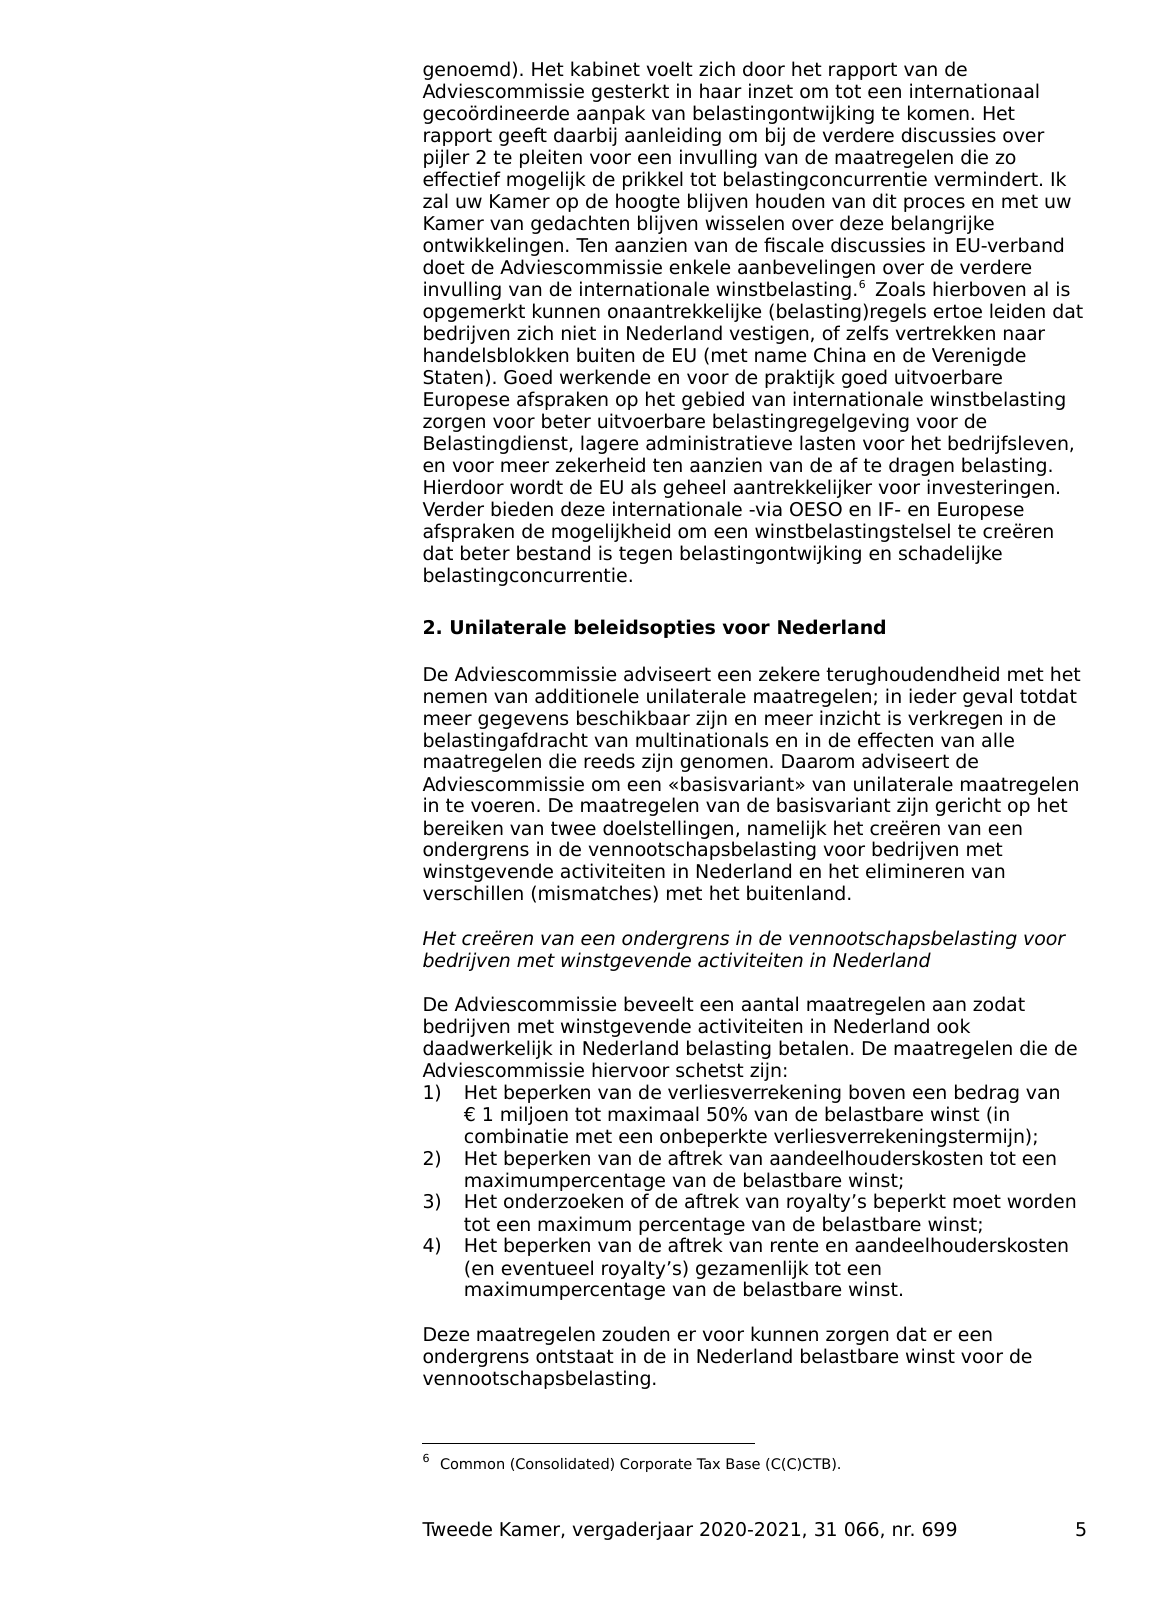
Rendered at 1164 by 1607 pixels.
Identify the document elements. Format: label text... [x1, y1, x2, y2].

text Deze maatregelen zouden er voor kunnen zorgen dat er een ondergrens ontstaat in de in Nederland belastbare winst voor de vennootschapsbelasting. [422, 1323, 1087, 1389]
text Common (Consolidated) Corporate Tax Base (C(C)CTB). [422, 1452, 1087, 1474]
text De Adviescommissie adviseert een zekere terughoudendheid met het nemen van additionele unilaterale maatregelen; in ieder geval totdat meer gegevens beschikbaar zijn en meer inzicht is verkregen in de belastingafdracht van multinationals en in de effecten van alle maatregelen die reeds zijn genomen. Daarom adviseert de Adviescommissie om een «basisvariant» van unilaterale maatregelen in te voeren. De maatregelen van de basisvariant zijn gericht op het bereiken van twee doelstellingen, namelijk het creëren van een ondergrens in de vennootschapsbelasting voor bedrijven met winstgevende activiteiten in Nederland en het elimineren van verschillen (mismatches) met het buitenland. [422, 663, 1087, 905]
text 1) Het beperken van de verliesverrekening boven een bedrag van € 1 miljoen tot maximaal 50% van de belastbare winst (in combinatie met een onbeperkte verliesverrekeningstermijn); [422, 1082, 1087, 1147]
subtitle 2. Unilaterale beleidsopties voor Nederland [422, 617, 1087, 638]
subtitle Het creëren van een ondergrens in de vennootschapsbelasting voor bedrijven met winstgevende activiteiten in Nederland [422, 927, 1087, 971]
text genoemd). Het kabinet voelt zich door het rapport van de Adviescommissie gesterkt in haar inzet om tot een internationaal gecoördineerde aanpak van belastingontwijking te komen. Het rapport geeft daarbij aanleiding om bij de verdere discussies over pijler 2 te pleiten voor een invulling van de maatregelen die zo effectief mogelijk de prikkel tot belastingconcurrentie vermindert. Ik zal uw Kamer op de hoogte blijven houden van dit proces en met uw Kamer van gedachten blijven wisselen over deze belangrijke ontwikkelingen. Ten aanzien van de fiscale discussies in EU-verband doet de Adviescommissie enkele aanbevelingen over de verdere invulling van de internationale winstbelasting. Zoals hierboven al is opgemerkt kunnen onaantrekkelijke (belasting)regels ertoe leiden dat bedrijven zich niet in Nederland vestigen, of zelfs vertrekken naar handelsblokken buiten de EU (met name China en de Verenigde Staten). Goed werkende en voor de praktijk goed uitvoerbare Europese afspraken op het gebied van internationale winstbelasting zorgen voor beter uitvoerbare belastingregelgeving voor de Belastingdienst, lagere administratieve lasten voor het bedrijfsleven, en voor meer zekerheid ten aanzien van de af te dragen belasting. Hierdoor wordt de EU als geheel aantrekkelijker voor investeringen. Verder bieden deze internationale -via OESO en IF- en Europese afspraken de mogelijkheid om een winstbelastingstelsel te creëren dat beter bestand is tegen belastingontwijking en schadelijke belastingconcurrentie. [422, 59, 1087, 587]
text De Adviescommissie beveelt een aantal maatregelen aan zodat bedrijven met winstgevende activiteiten in Nederland ook daadwerkelijk in Nederland belasting betalen. De maatregelen die de Adviescommissie hiervoor schetst zijn: [422, 994, 1087, 1082]
text 3) Het onderzoeken of de aftrek van royalty’s beperkt moet worden tot een maximum percentage van de belastbare winst; [422, 1191, 1087, 1235]
text 4) Het beperken van de aftrek van rente en aandeelhouderskosten (en eventueel royalty’s) gezamenlijk tot een maximumpercentage van de belastbare winst. [422, 1235, 1087, 1301]
text 2) Het beperken van de aftrek van aandeelhouderskosten tot een maximumpercentage van de belastbare winst; [422, 1147, 1087, 1191]
